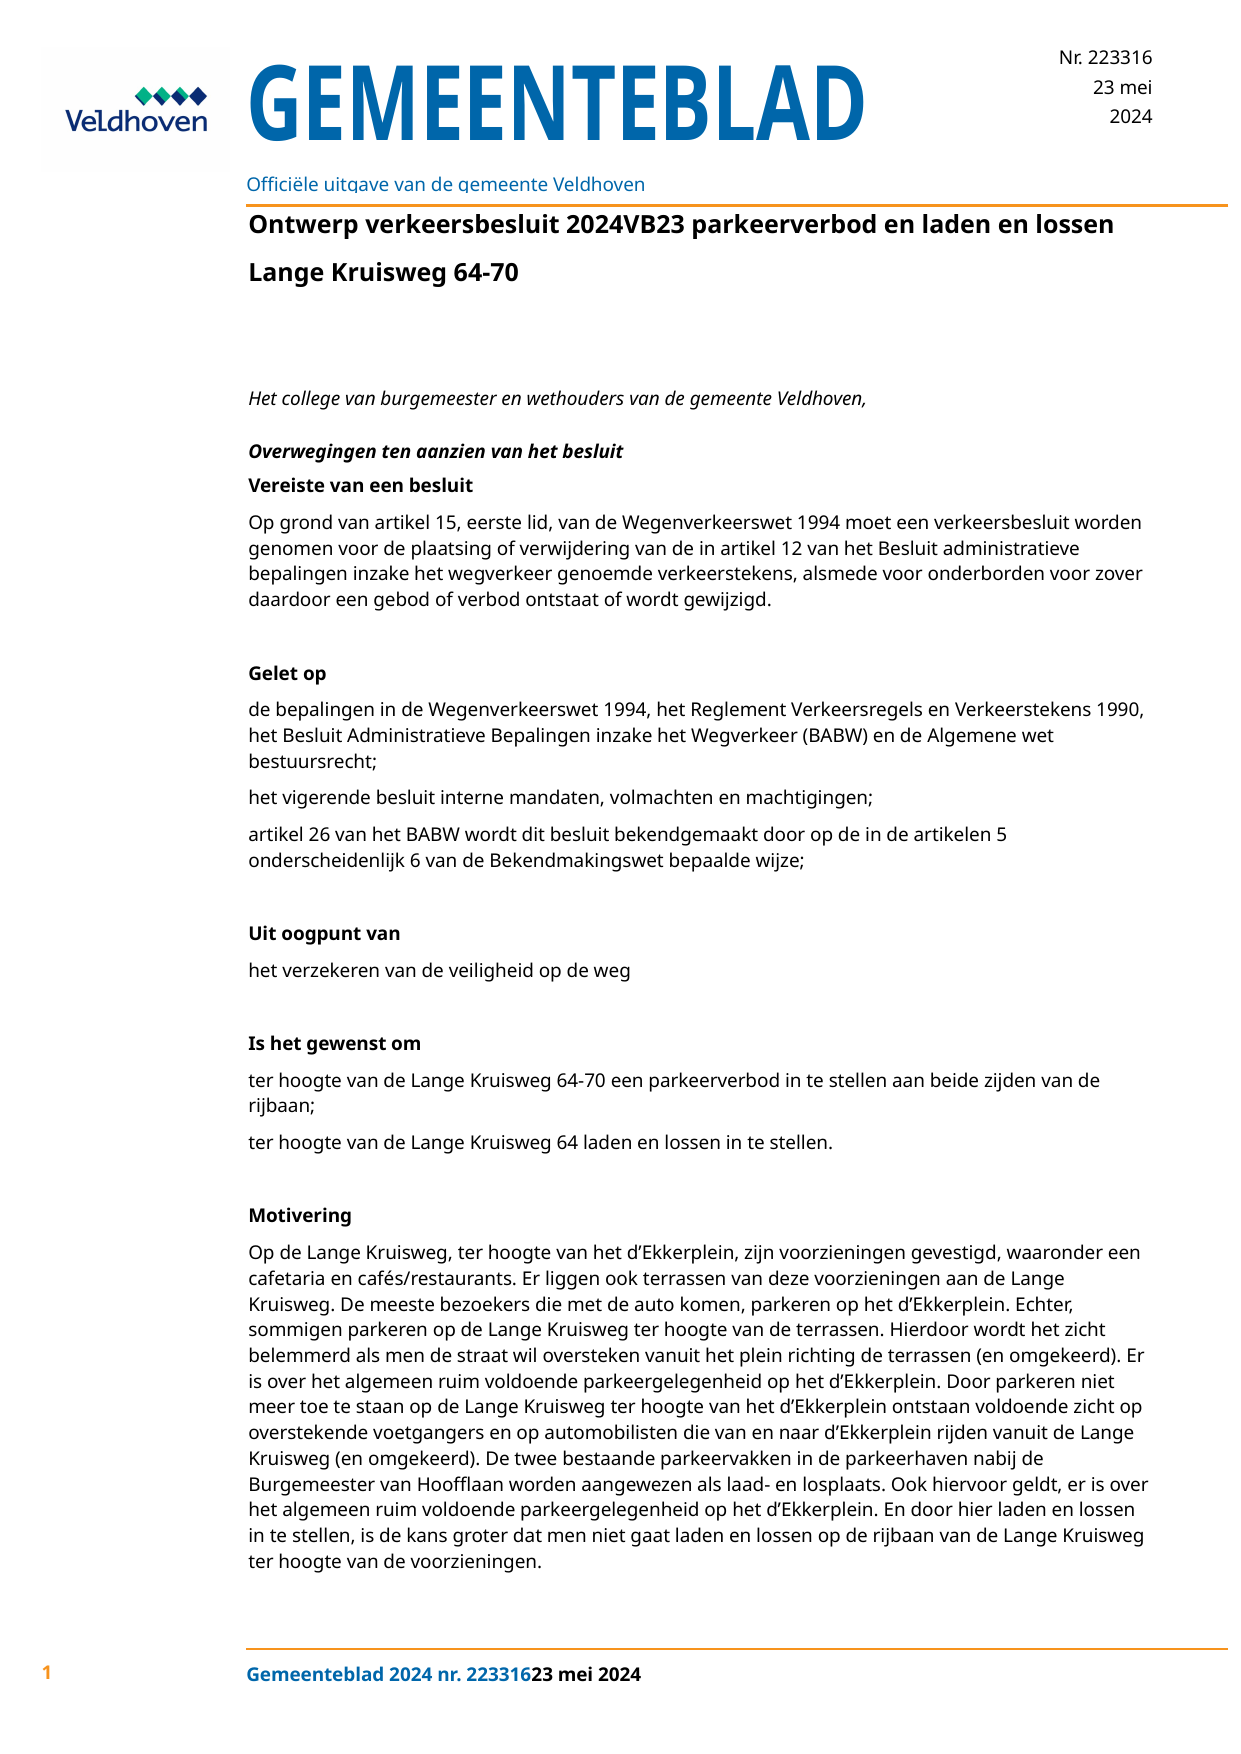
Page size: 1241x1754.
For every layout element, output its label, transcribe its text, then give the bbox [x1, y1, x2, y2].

text Op grond van artikel 15, eerste lid, van de Wegenverkeerswet 1994 moet een verkeersbesluit worden genomen voor de plaatsing of verwijdering van de in artikel 12 van het Besluit administratieve bepalingen inzake het wegverkeer genoemde verkeerstekens, alsmede voor onderborden voor zover daardoor een gebod of verbod ontstaat of wordt gewijzigd. [248, 509, 1152, 612]
text de bepalingen in de Wegenverkeerswet 1994, het Reglement Verkeersregels en Verkeerstekens 1990, het Besluit Administratieve Bepalingen inzake het Wegverkeer (BABW) en de Algemene wet bestuursrecht; [248, 696, 1152, 773]
text ter hoogte van de Lange Kruisweg 64-70 een parkeerverbod in te stellen aan beide zijden van de rijbaan; [248, 1067, 1152, 1118]
text het vigerende besluit interne mandaten, volmachten en machtigingen; [248, 784, 1152, 810]
text Is het gewenst om [248, 1030, 1152, 1056]
text Overwegingen ten aanzien van het besluit [248, 438, 1152, 464]
text ter hoogte van de Lange Kruisweg 64 laden en lossen in te stellen. [248, 1129, 1152, 1155]
text Uit oogpunt van [248, 920, 1152, 946]
text Motivering [248, 1203, 1152, 1228]
text Ontwerp verkeersbesluit 2024VB23 parkeerverbod en laden en lossen Lange Kruisweg 64-70 [248, 207, 1152, 288]
text Het college van burgemeester en wethouders van de gemeente Veldhoven, [248, 386, 1152, 411]
text Vereiste van een besluit [248, 472, 1152, 498]
text het verzekeren van de veiligheid op de weg [248, 957, 1152, 983]
text artikel 26 van het BABW wordt dit besluit bekendgemaakt door op de in de artikelen 5 onderscheidenlijk 6 van de Bekendmakingswet bepaalde wijze; [248, 821, 1152, 873]
text Op de Lange Kruisweg, ter hoogte van het d’Ekkerplein, zijn voorzieningen gevestigd, waaronder een cafetaria en cafés/restaurants. Er liggen ook terrassen van deze voorzieningen aan de Lange Kruisweg. De meeste bezoekers die met de auto komen, parkeren op het d’Ekkerplein. Echter, sommigen parkeren op de Lange Kruisweg ter hoogte van de terrassen. Hierdoor wordt het zicht belemmerd als men de straat wil oversteken vanuit het plein richting de terrassen (en omgekeerd). Er is over het algemeen ruim voldoende parkeergelegenheid op het d’Ekkerplein. Door parkeren niet meer toe te staan op de Lange Kruisweg ter hoogte van het d’Ekkerplein ontstaan voldoende zicht op overstekende voetgangers en op automobilisten die van en naar d’Ekkerplein rijden vanuit de Lange Kruisweg (en omgekeerd). De twee bestaande parkeervakken in de parkeerhaven nabij de Burgemeester van Hoofflaan worden aangewezen als laad- en losplaats. Ook hiervoor geldt, er is over het algemeen ruim voldoende parkeergelegenheid op het d’Ekkerplein. En door hier laden en lossen in te stellen, is de kans groter dat men niet gaat laden en lossen op de rijbaan van de Lange Kruisweg ter hoogte van de voorzieningen. [248, 1239, 1152, 1574]
text Gelet op [248, 660, 1152, 685]
picture [41, 47, 231, 172]
